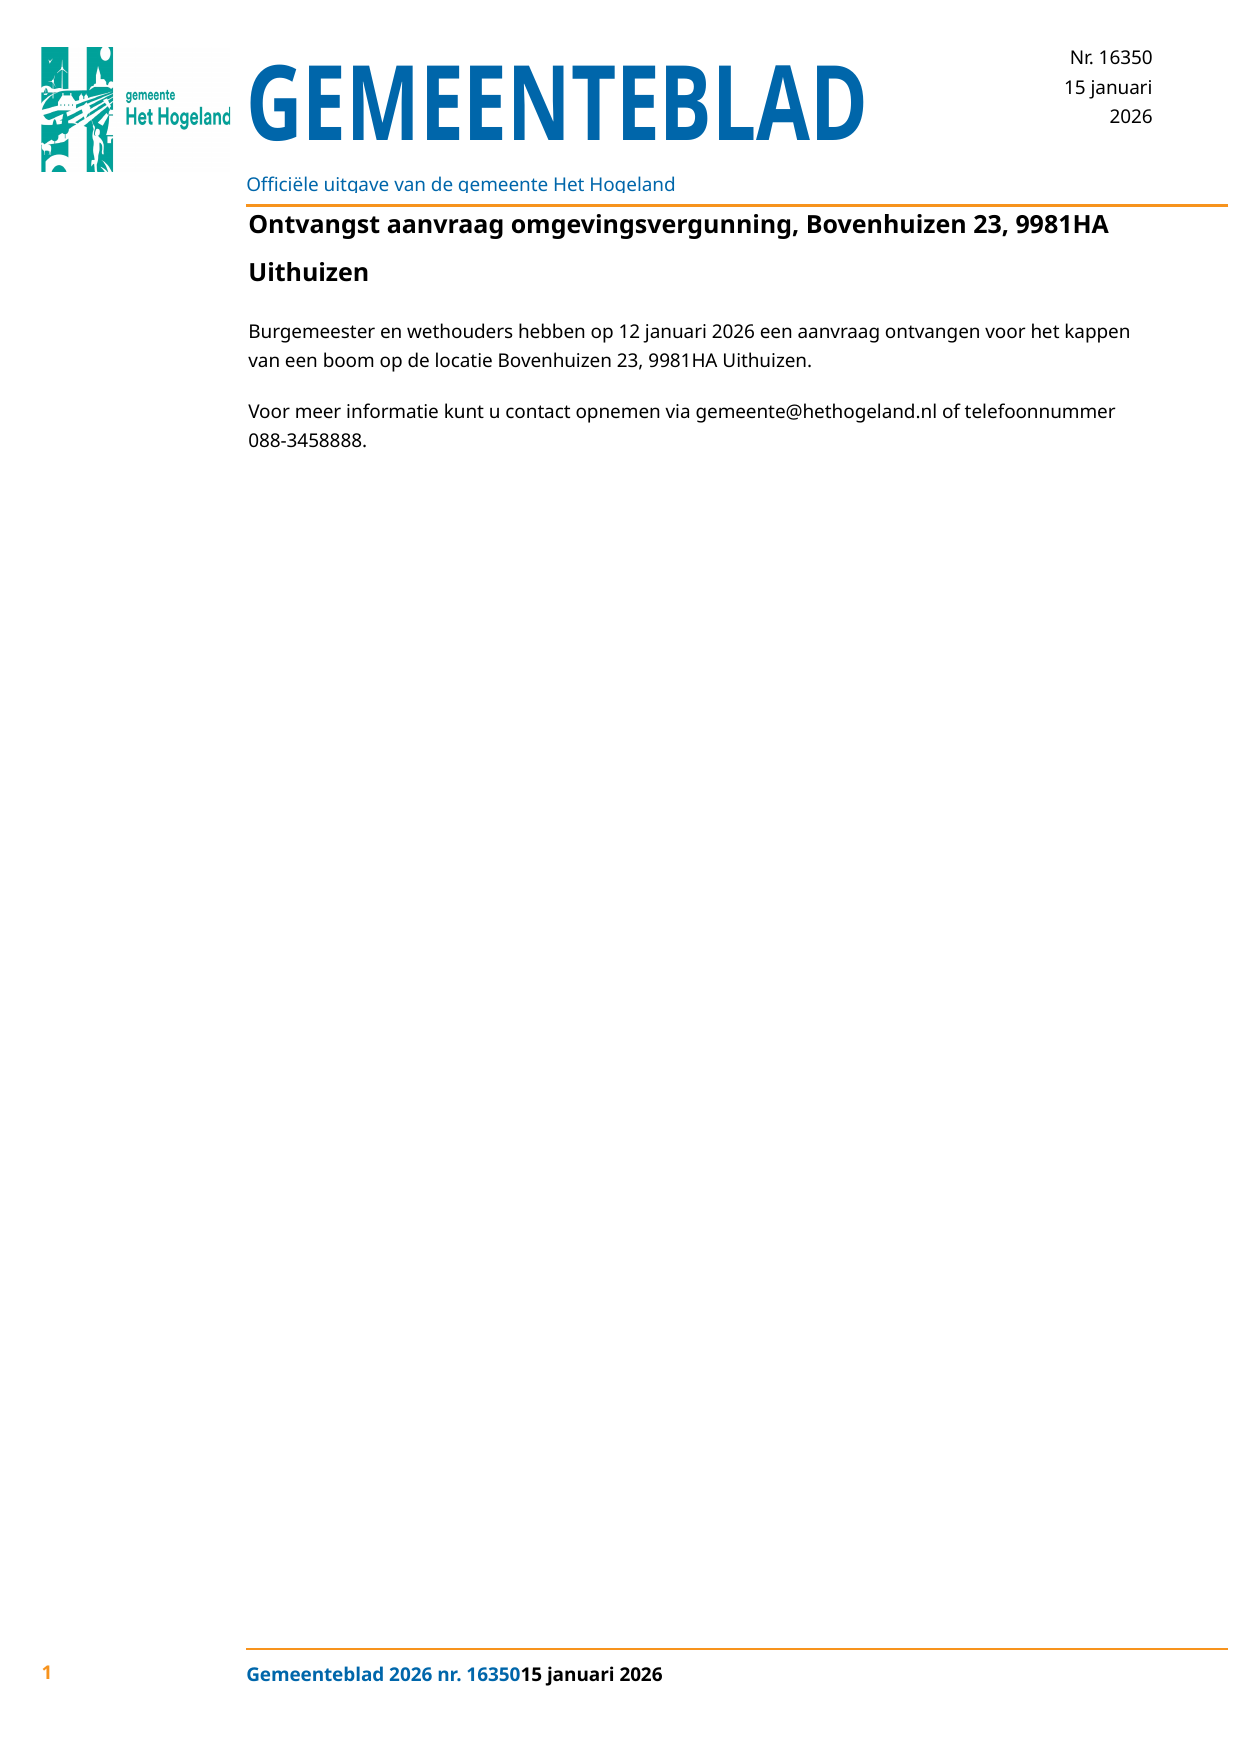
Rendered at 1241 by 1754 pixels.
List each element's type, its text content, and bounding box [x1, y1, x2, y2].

text Burgemeester en wethouders hebben op 12 januari 2026 een aanvraag ontvangen voor het kappen van een boom op de locatie Bovenhuizen 23, 9981HA Uithuizen. [248, 318, 1152, 373]
picture [41, 47, 231, 172]
text Ontvangst aanvraag omgevingsvergunning, Bovenhuizen 23, 9981HA Uithuizen [248, 207, 1152, 288]
text Voor meer informatie kunt u contact opnemen via gemeente@hethogeland.nl of telefoonnummer 088-3458888. [248, 398, 1152, 453]
